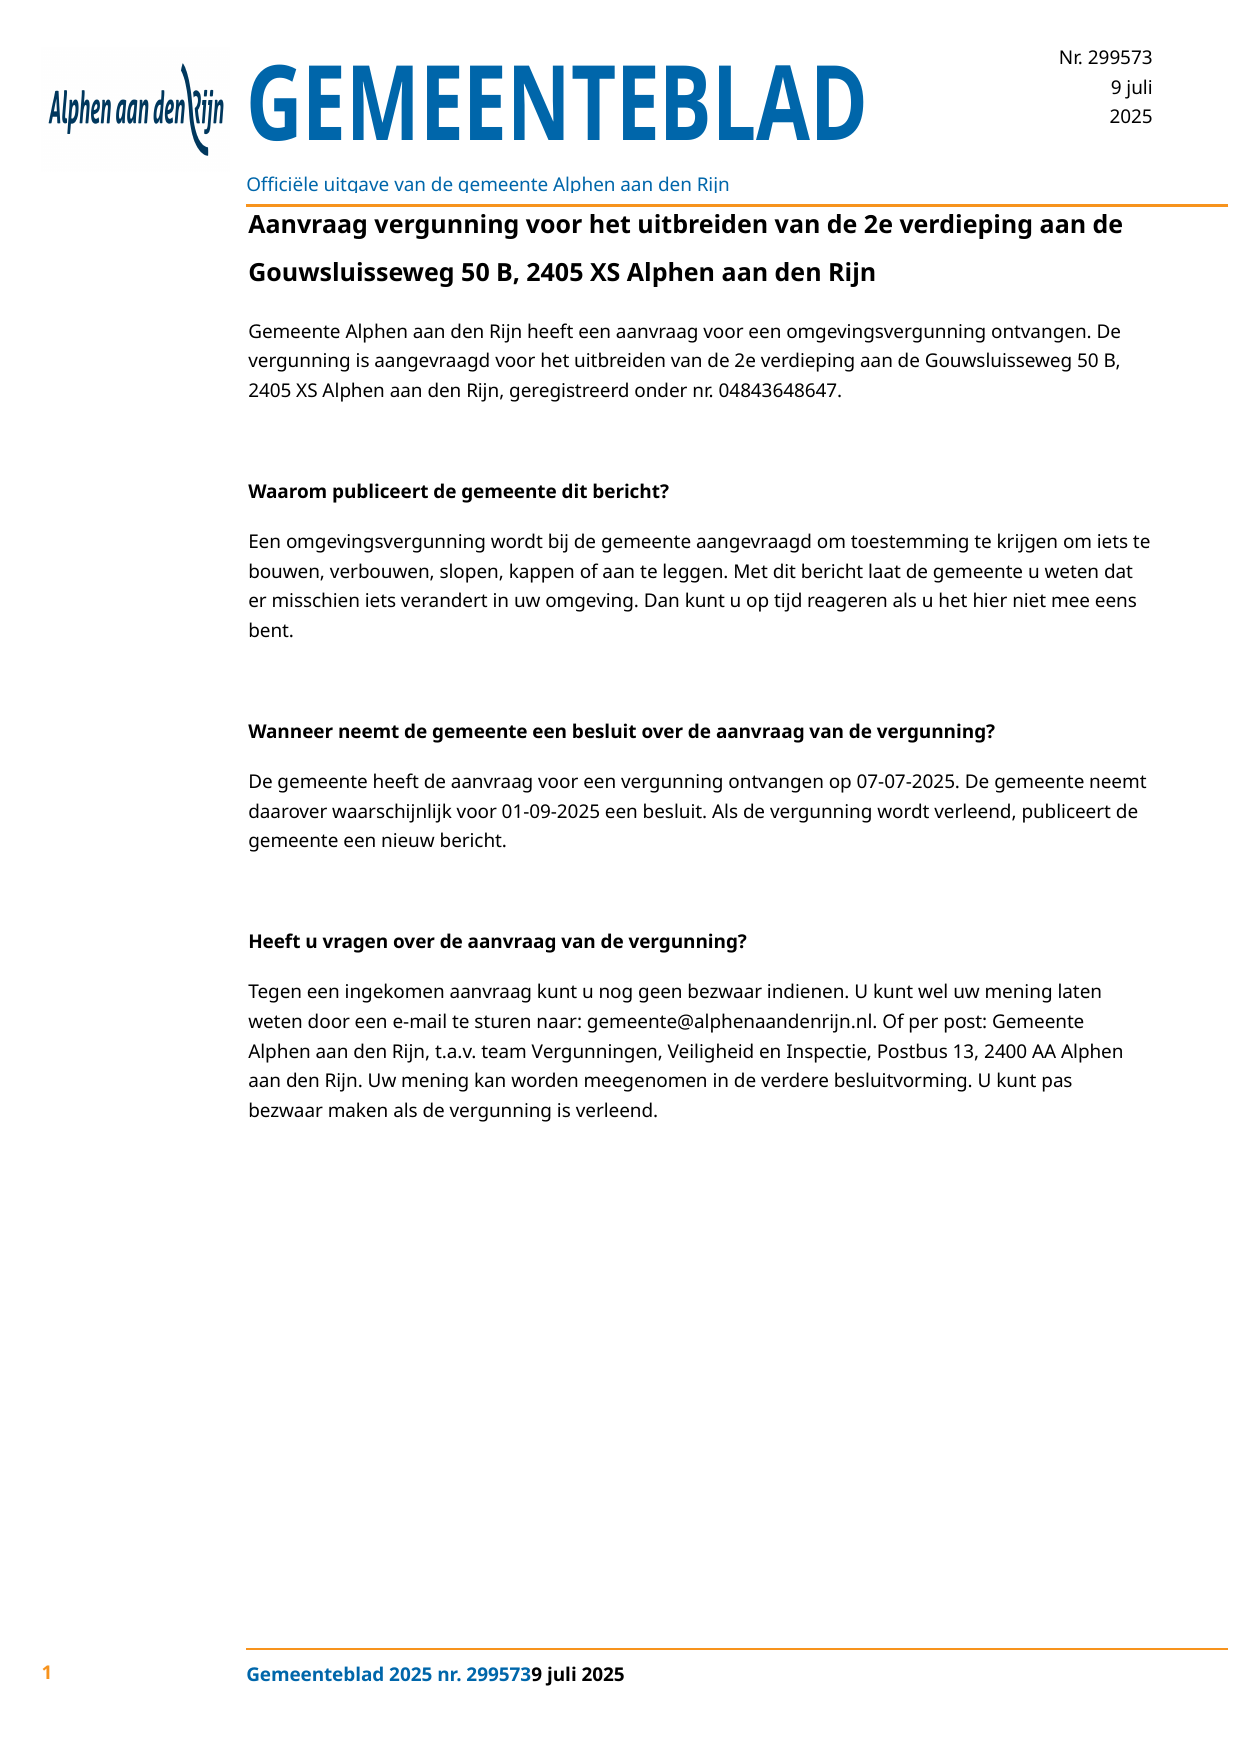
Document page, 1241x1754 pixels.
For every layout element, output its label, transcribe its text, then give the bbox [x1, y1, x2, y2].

text Wanneer neemt de gemeente een besluit over de aanvraag van de vergunning? [248, 718, 1152, 744]
text Gemeente Alphen aan den Rijn heeft een aanvraag voor een omgevingsvergunning ontvangen. De vergunning is aangevraagd voor het uitbreiden van de 2e verdieping aan de Gouwsluisseweg 50 B, 2405 XS Alphen aan den Rijn, geregistreerd onder nr. 04843648647. [248, 318, 1152, 403]
text Een omgevingsvergunning wordt bij de gemeente aangevraagd om toestemming te krijgen om iets te bouwen, verbouwen, slopen, kappen of aan te leggen. Met dit bericht laat de gemeente u weten dat er misschien iets verandert in uw omgeving. Dan kunt u op tijd reageren als u het hier niet mee eens bent. [248, 528, 1152, 643]
text Tegen een ingekomen aanvraag kunt u nog geen bezwaar indienen. U kunt wel uw mening laten weten door een e-mail te sturen naar: gemeente@alphenaandenrijn.nl. Of per post: Gemeente Alphen aan den Rijn, t.a.v. team Vergunningen, Veiligheid en Inspectie, Postbus 13, 2400 AA Alphen aan den Rijn. Uw mening kan worden meegenomen in de verdere besluitvorming. U kunt pas bezwaar maken als de vergunning is verleend. [248, 979, 1152, 1123]
text Heeft u vragen over de aanvraag van de vergunning? [248, 928, 1152, 954]
picture [41, 47, 231, 172]
text De gemeente heeft de aanvraag voor een vergunning ontvangen op 07-07-2025. De gemeente neemt daarover waarschijnlijk voor 01-09-2025 een besluit. Als de vergunning wordt verleend, publiceert de gemeente een nieuw bericht. [248, 768, 1152, 853]
text Aanvraag vergunning voor het uitbreiden van de 2e verdieping aan de Gouwsluisseweg 50 B, 2405 XS Alphen aan den Rijn [248, 207, 1152, 288]
text Waarom publiceert de gemeente dit bericht? [248, 478, 1152, 504]
